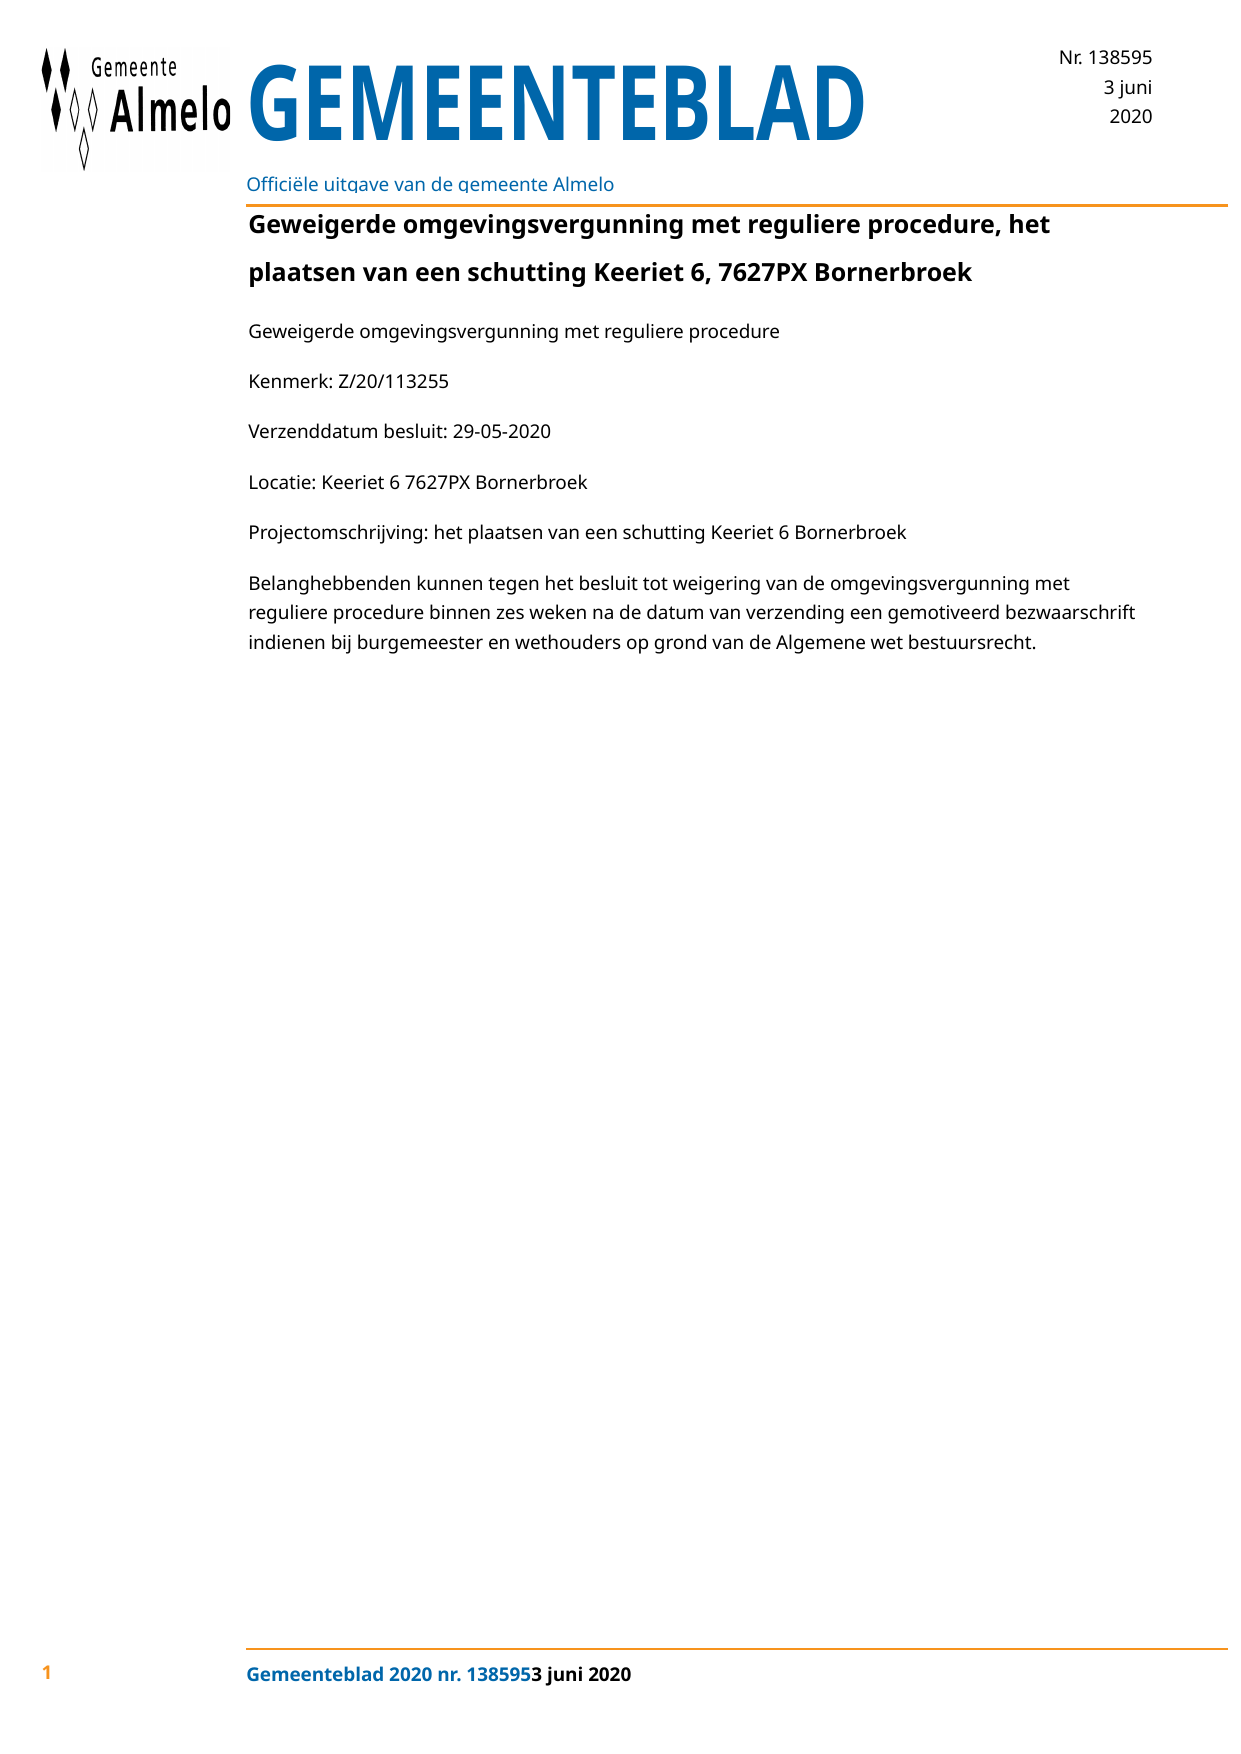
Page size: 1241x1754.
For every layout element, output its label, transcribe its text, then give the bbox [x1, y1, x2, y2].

text Geweigerde omgevingsvergunning met reguliere procedure, het plaatsen van een schutting Keeriet 6, 7627PX Bornerbroek [248, 207, 1152, 288]
picture [41, 47, 231, 172]
text Geweigerde omgevingsvergunning met reguliere procedure [248, 318, 1152, 344]
text Projectomschrijving: het plaatsen van een schutting Keeriet 6 Bornerbroek [248, 519, 1152, 545]
text Locatie: Keeriet 6 7627PX Bornerbroek [248, 469, 1152, 495]
text Kenmerk: Z/20/113255 [248, 368, 1152, 394]
text Verzenddatum besluit: 29-05-2020 [248, 419, 1152, 444]
text Belanghebbenden kunnen tegen het besluit tot weigering van de omgevingsvergunning met reguliere procedure binnen zes weken na de datum van verzending een gemotiveerd bezwaarschrift indienen bij burgemeester en wethouders op grond van de Algemene wet bestuursrecht. [248, 570, 1152, 655]
